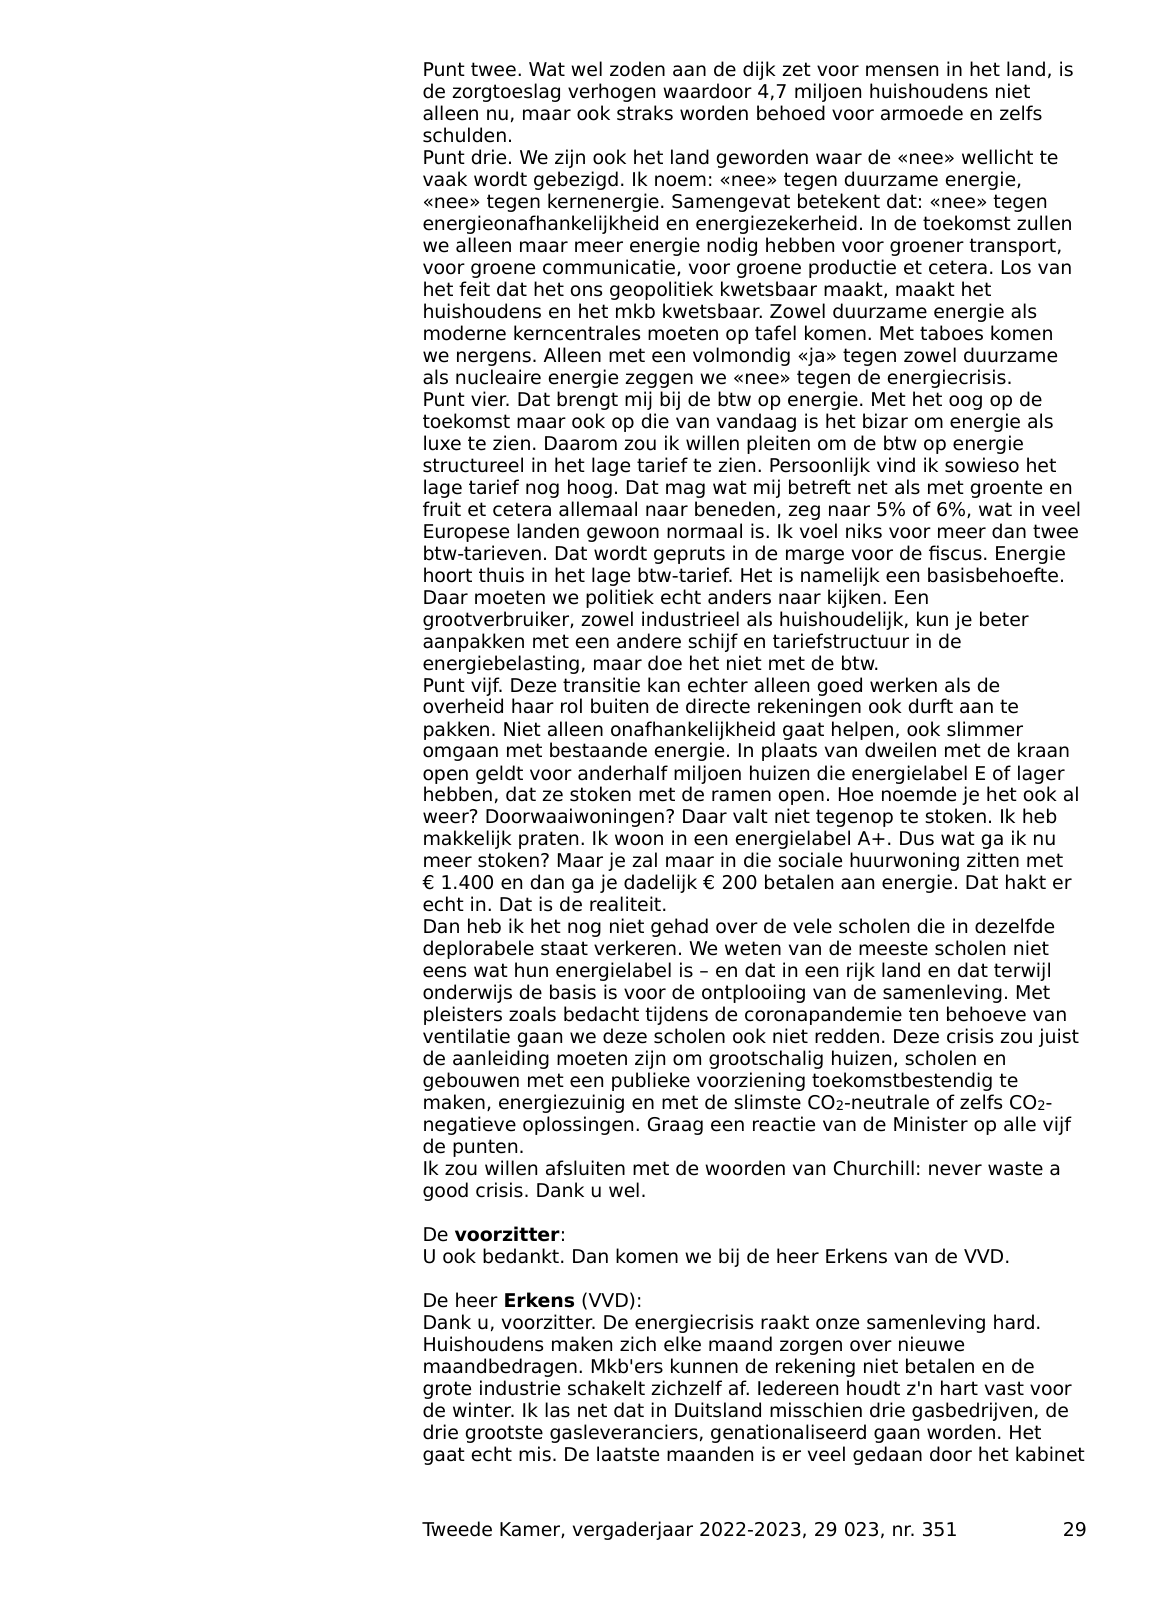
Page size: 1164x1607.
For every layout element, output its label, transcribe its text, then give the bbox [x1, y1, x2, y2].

text De heer Erkens (VVD): [422, 1290, 1087, 1312]
text U ook bedankt. Dan komen we bij de heer Erkens van de VVD. [422, 1246, 1087, 1268]
text Dan heb ik het nog niet gehad over de vele scholen die in dezelfde deplorabele staat verkeren. We weten van de meeste scholen niet eens wat hun energielabel is – en dat in een rijk land en dat terwijl onderwijs de basis is voor de ontplooiing van de samenleving. Met pleisters zoals bedacht tijdens de coronapandemie ten behoeve van ventilatie gaan we deze scholen ook niet redden. Deze crisis zou juist de aanleiding moeten zijn om grootschalig huizen, scholen en gebouwen met een publieke voorziening toekomstbestendig te maken, energiezuinig en met de slimste CO2-neutrale of zelfs CO2-negatieve oplossingen. Graag een reactie van de Minister op alle vijf de punten. [422, 916, 1087, 1158]
text Punt drie. We zijn ook het land geworden waar de «nee» wellicht te vaak wordt gebezigd. Ik noem: «nee» tegen duurzame energie, «nee» tegen kernenergie. Samengevat betekent dat: «nee» tegen energieonafhankelijkheid en energiezekerheid. In de toekomst zullen we alleen maar meer energie nodig hebben voor groener transport, voor groene communicatie, voor groene productie et cetera. Los van het feit dat het ons geopolitiek kwetsbaar maakt, maakt het huishoudens en het mkb kwetsbaar. Zowel duurzame energie als moderne kerncentrales moeten op tafel komen. Met taboes komen we nergens. Alleen met een volmondig «ja» tegen zowel duurzame als nucleaire energie zeggen we «nee» tegen de energiecrisis. [422, 147, 1087, 389]
text Dank u, voorzitter. De energiecrisis raakt onze samenleving hard. Huishoudens maken zich elke maand zorgen over nieuwe maandbedragen. Mkb'ers kunnen de rekening niet betalen en de grote industrie schakelt zichzelf af. Iedereen houdt z'n hart vast voor de winter. Ik las net dat in Duitsland misschien drie gasbedrijven, de drie grootste gasleveranciers, genationaliseerd gaan worden. Het gaat echt mis. De laatste maanden is er veel gedaan door het kabinet [422, 1312, 1087, 1466]
text Ik zou willen afsluiten met de woorden van Churchill: never waste a good crisis. Dank u wel. [422, 1158, 1087, 1202]
text Punt vijf. Deze transitie kan echter alleen goed werken als de overheid haar rol buiten de directe rekeningen ook durft aan te pakken. Niet alleen onafhankelijkheid gaat helpen, ook slimmer omgaan met bestaande energie. In plaats van dweilen met de kraan open geldt voor anderhalf miljoen huizen die energielabel E of lager hebben, dat ze stoken met de ramen open. Hoe noemde je het ook al weer? Doorwaaiwoningen? Daar valt niet tegenop te stoken. Ik heb makkelijk praten. Ik woon in een energielabel A+. Dus wat ga ik nu meer stoken? Maar je zal maar in die sociale huurwoning zitten met € 1.400 en dan ga je dadelijk € 200 betalen aan energie. Dat hakt er echt in. Dat is de realiteit. [422, 674, 1087, 916]
text Punt twee. Wat wel zoden aan de dijk zet voor mensen in het land, is de zorgtoeslag verhogen waardoor 4,7 miljoen huishoudens niet alleen nu, maar ook straks worden behoed voor armoede en zelfs schulden. [422, 59, 1087, 147]
text Punt vier. Dat brengt mij bij de btw op energie. Met het oog op de toekomst maar ook op die van vandaag is het bizar om energie als luxe te zien. Daarom zou ik willen pleiten om de btw op energie structureel in het lage tarief te zien. Persoonlijk vind ik sowieso het lage tarief nog hoog. Dat mag wat mij betreft net als met groente en fruit et cetera allemaal naar beneden, zeg naar 5% of 6%, wat in veel Europese landen gewoon normaal is. Ik voel niks voor meer dan twee btw-tarieven. Dat wordt gepruts in de marge voor de fiscus. Energie hoort thuis in het lage btw-tarief. Het is namelijk een basisbehoefte. Daar moeten we politiek echt anders naar kijken. Een grootverbruiker, zowel industrieel als huishoudelijk, kun je beter aanpakken met een andere schijf en tariefstructuur in de energiebelasting, maar doe het niet met de btw. [422, 389, 1087, 674]
text De voorzitter: [422, 1224, 1087, 1246]
